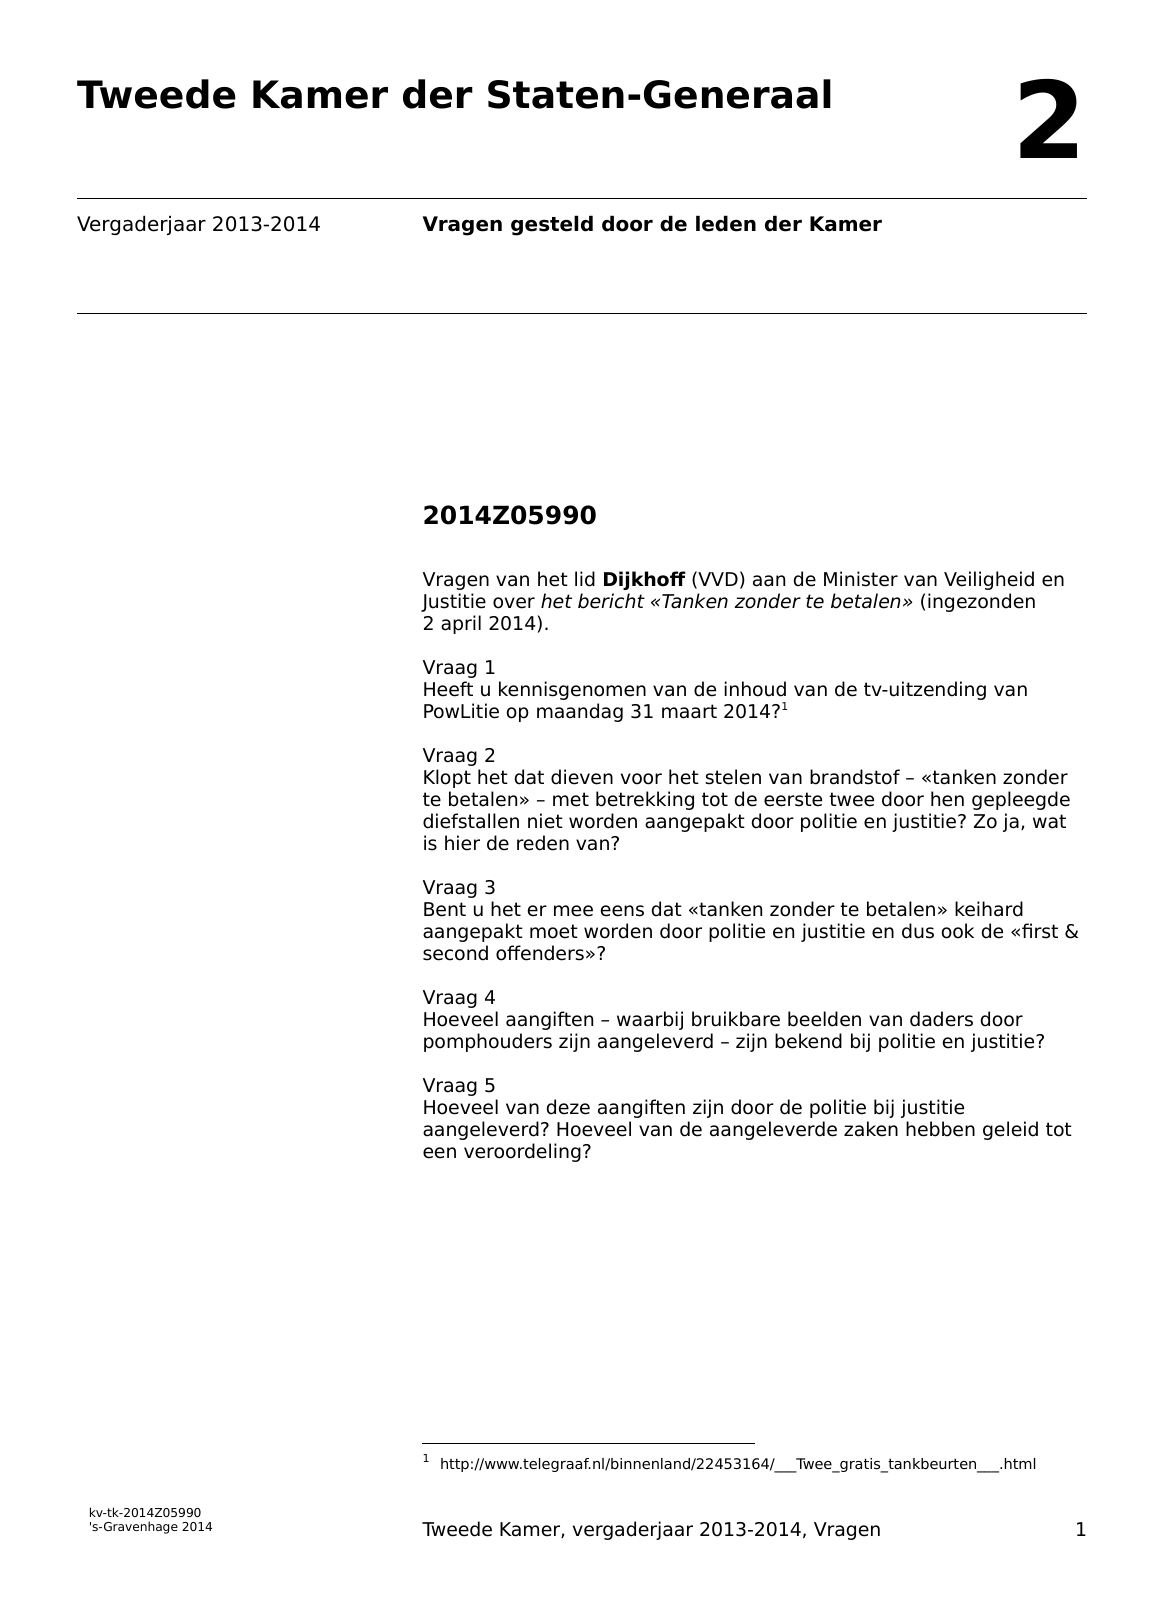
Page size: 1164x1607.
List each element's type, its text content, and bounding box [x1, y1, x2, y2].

text Heeft u kennisgenomen van de inhoud van de tv-uitzending van PowLitie op maandag 31 maart 2014? [422, 679, 1087, 723]
text Bent u het er mee eens dat «tanken zonder te betalen» keihard aangepakt moet worden door politie en justitie en dus ook de «first & second offenders»? [422, 899, 1087, 965]
text 's-Gravenhage 2014 [88, 1520, 323, 1534]
table_cell Vragen gesteld door de leden der Kamer [422, 199, 1087, 313]
text Hoeveel aangiften – waarbij bruikbare beelden van daders door pomphouders zijn aangeleverd – zijn bekend bij politie en justitie? [422, 1009, 1087, 1053]
text http://www.telegraaf.nl/binnenland/22453164/___Twee_gratis_tankbeurten___.html [422, 1452, 1087, 1474]
text Vraag 3 [422, 877, 1087, 899]
text 2014Z05990 [422, 501, 1087, 531]
text Vraag 2 [422, 745, 1087, 767]
text Vraag 5 [422, 1075, 1087, 1097]
text Vraag 1 [422, 657, 1087, 679]
table_cell Vergaderjaar 2013-2014 [77, 199, 422, 313]
text kv-tk-2014Z05990 [88, 1506, 323, 1520]
text Vragen van het lid Dijkhoff (VVD) aan de Minister van Veiligheid en Justitie over het bericht «Tanken zonder te betalen» (ingezonden 2 april 2014). [422, 569, 1087, 635]
text Klopt het dat dieven voor het stelen van brandstof – «tanken zonder te betalen» – met betrekking tot de eerste twee door hen gepleegde diefstallen niet worden aangepakt door politie en justitie? Zo ja, wat is hier de reden van? [422, 767, 1087, 855]
table_header Tweede Kamer der Staten-Generaal [77, 59, 886, 198]
text Hoeveel van deze aangiften zijn door de politie bij justitie aangeleverd? Hoeveel van de aangeleverde zaken hebben geleid tot een veroordeling? [422, 1097, 1087, 1163]
table_header 2 [886, 59, 1087, 198]
text Vraag 4 [422, 987, 1087, 1009]
